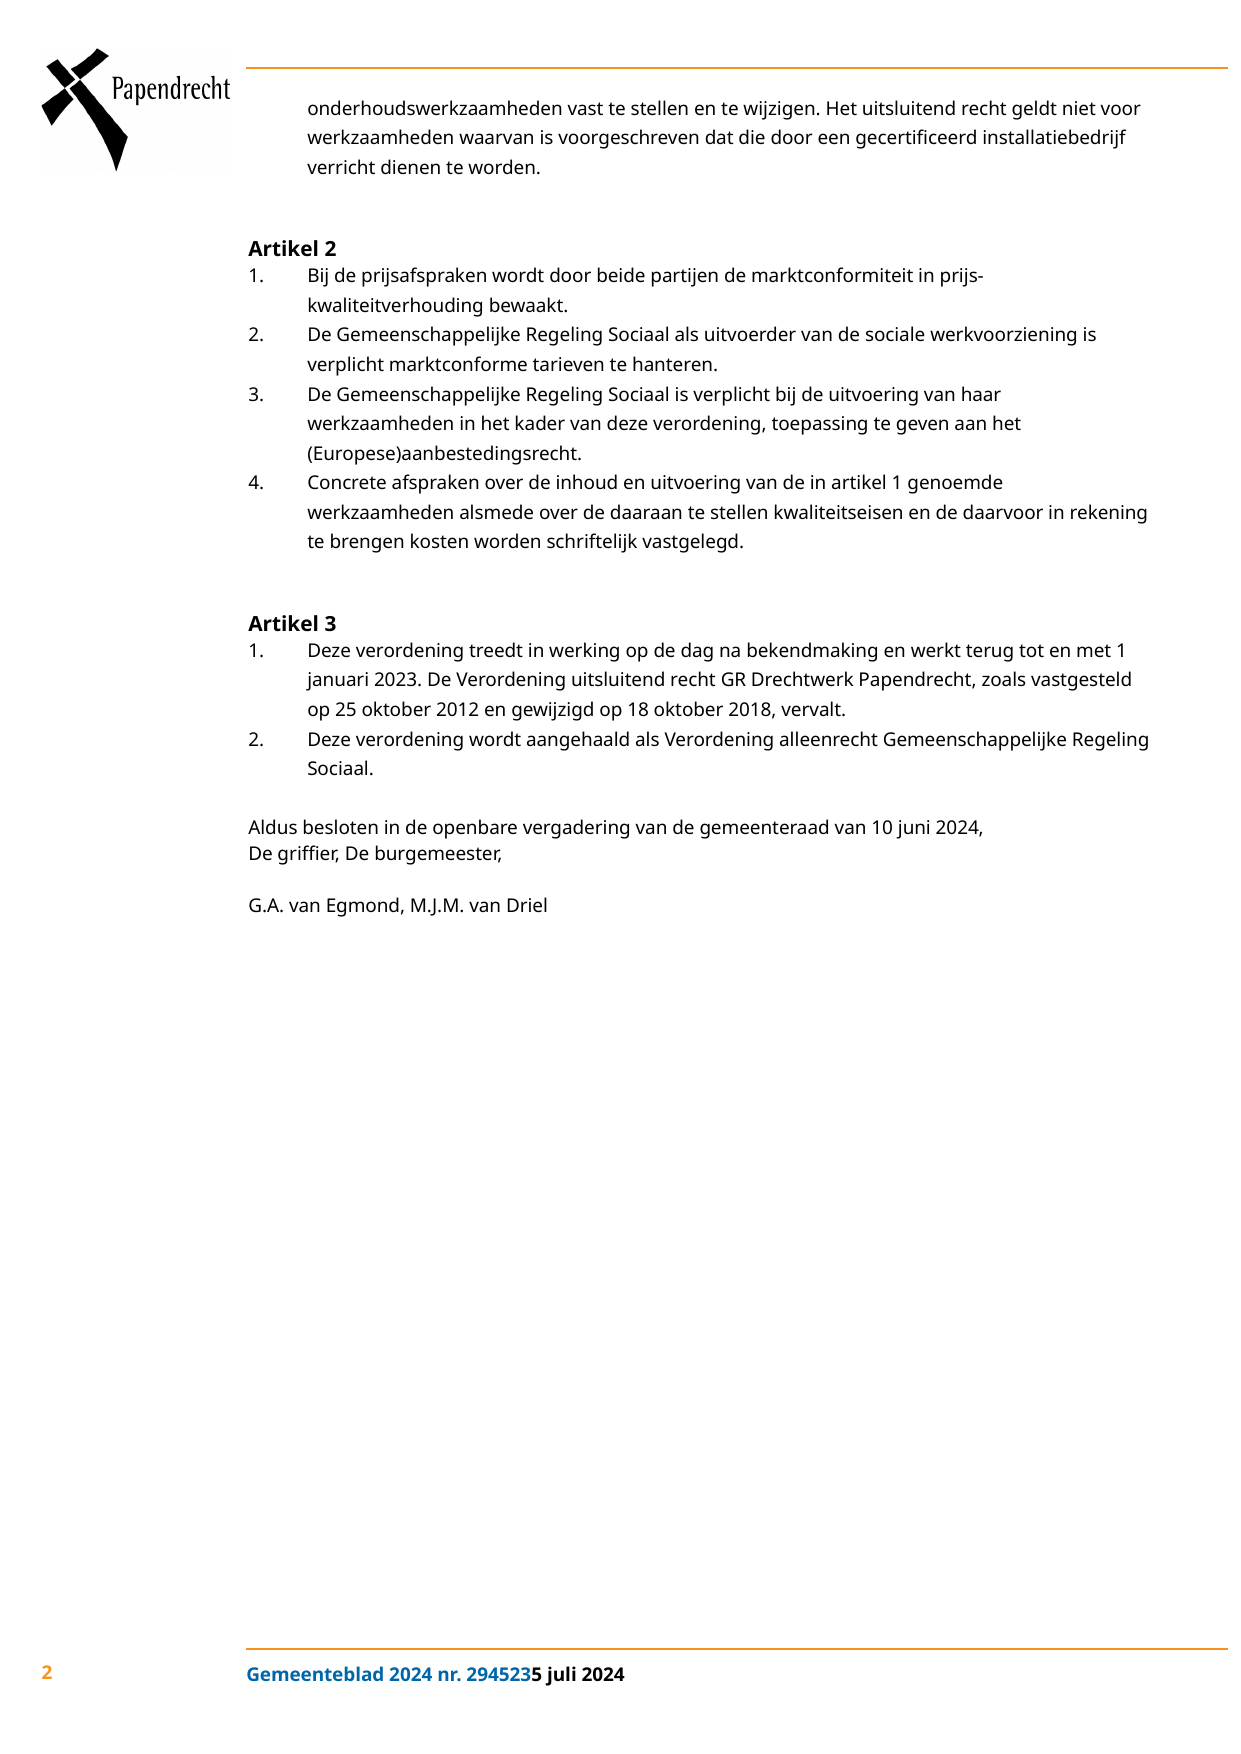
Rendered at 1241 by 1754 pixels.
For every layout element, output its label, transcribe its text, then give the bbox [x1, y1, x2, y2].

list Bij de prijsafspraken wordt door beide partijen de marktconformiteit in prijs-kwaliteitverhouding bewaakt. [248, 262, 1152, 318]
text Aldus besloten in de openbare vergadering van de gemeenteraad van 10 juni 2024, [248, 814, 1152, 840]
text G.A. van Egmond, M.J.M. van Driel [248, 892, 1152, 917]
list onderhoudswerkzaamheden vast te stellen en te wijzigen. Het uitsluitend recht geldt niet voor werkzaamheden waarvan is voorgeschreven dat die door een gecertificeerd installatiebedrijf verricht dienen te worden. [248, 95, 1152, 180]
list Concrete afspraken over de inhoud en uitvoering van de in artikel 1 genoemde werkzaamheden alsmede over de daaraan te stellen kwaliteitseisen en de daarvoor in rekening te brengen kosten worden schriftelijk vastgelegd. [248, 469, 1152, 554]
list Deze verordening wordt aangehaald als Verordening alleenrecht Gemeenschappelijke Regeling Sociaal. [248, 726, 1152, 781]
list De Gemeenschappelijke Regeling Sociaal als uitvoerder van de sociale werkvoorziening is verplicht marktconforme tarieven te hanteren. [248, 322, 1152, 377]
text Artikel 2 [248, 234, 1152, 262]
list Deze verordening treedt in werking op de dag na bekendmaking en werkt terug tot en met 1 januari 2023. De Verordening uitsluitend recht GR Drechtwerk Papendrecht, zoals vastgesteld op 25 oktober 2012 en gewijzigd op 18 oktober 2018, vervalt. [248, 637, 1152, 722]
picture [41, 47, 231, 172]
text Artikel 3 [248, 609, 1152, 637]
text De griffier, De burgemeester, [248, 840, 1152, 866]
list De Gemeenschappelijke Regeling Sociaal is verplicht bij de uitvoering van haar werkzaamheden in het kader van deze verordening, toepassing te geven aan het (Europese)aanbestedingsrecht. [248, 381, 1152, 466]
